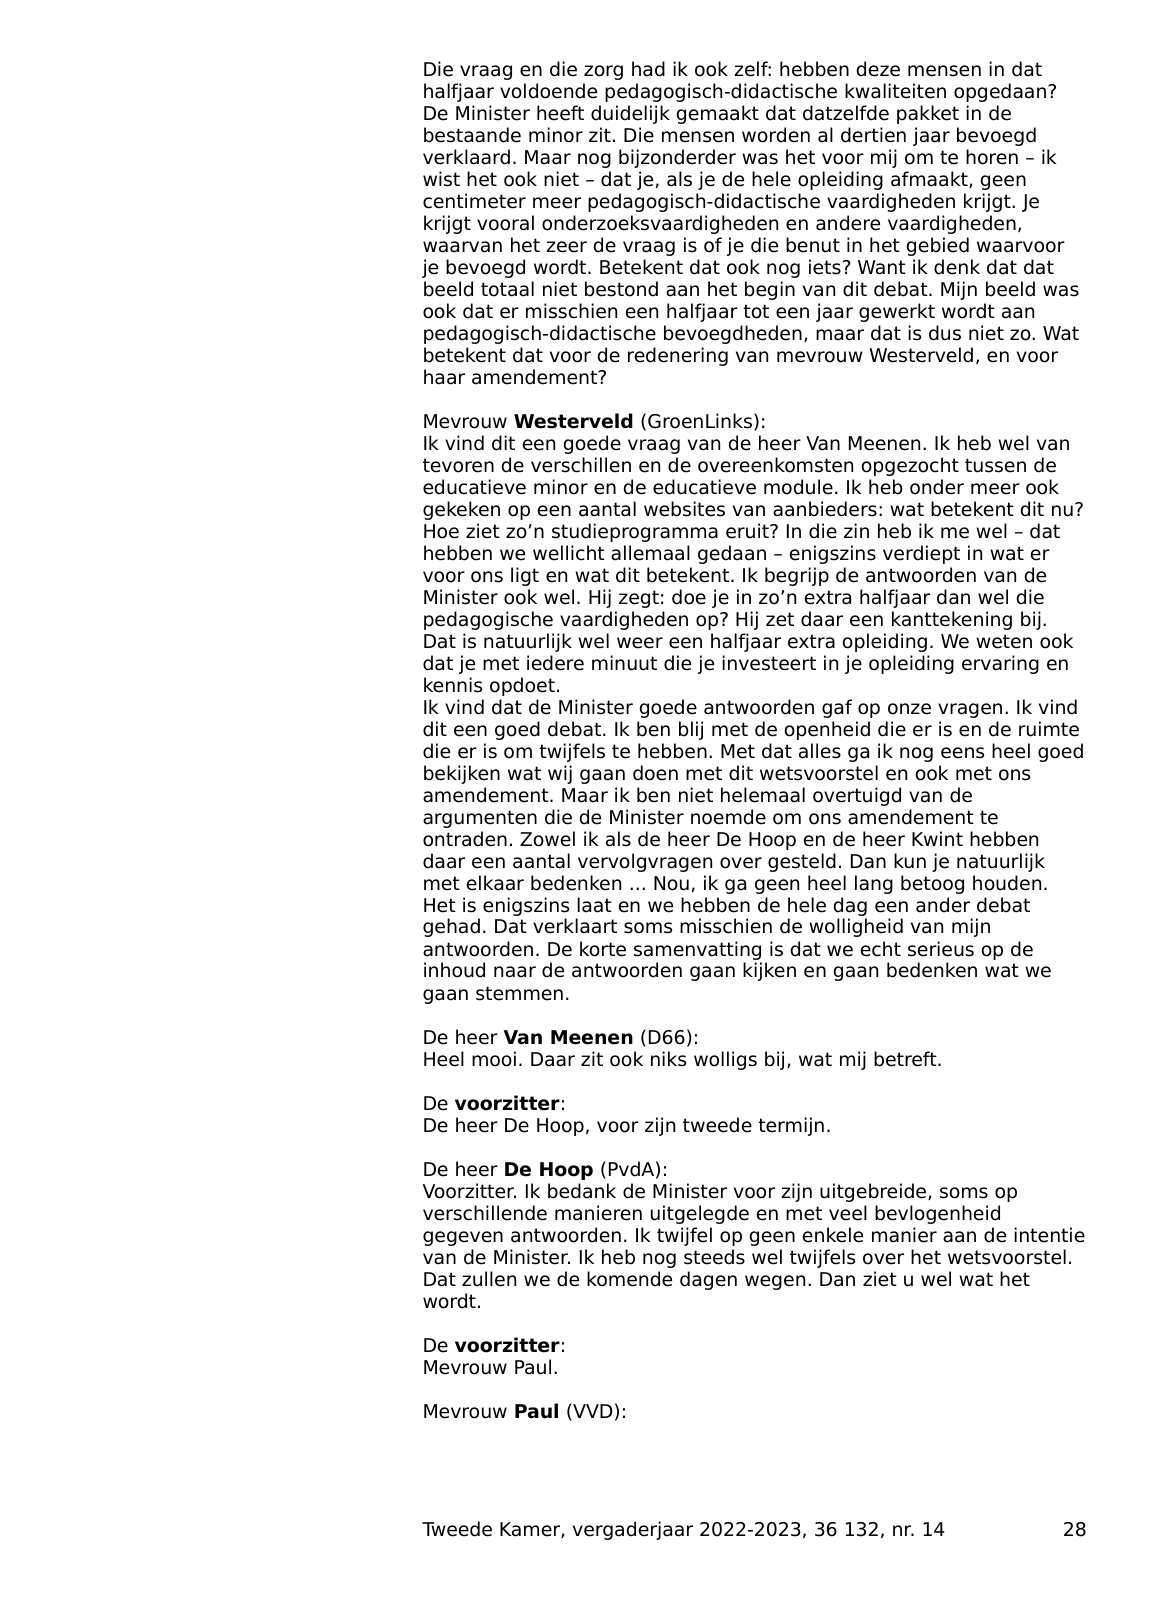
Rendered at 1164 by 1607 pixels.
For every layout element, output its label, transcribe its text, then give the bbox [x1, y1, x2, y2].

text Mevrouw Paul (VVD): [422, 1401, 1087, 1423]
text De heer De Hoop (PvdA): [422, 1159, 1087, 1181]
text De heer Van Meenen (D66): [422, 1027, 1087, 1048]
text De heer De Hoop, voor zijn tweede termijn. [422, 1115, 1087, 1137]
text Mevrouw Westerveld (GroenLinks): [422, 411, 1087, 433]
text Heel mooi. Daar zit ook niks wolligs bij, wat mij betreft. [422, 1048, 1087, 1071]
text De voorzitter: [422, 1093, 1087, 1115]
text Ik vind dit een goede vraag van de heer Van Meenen. Ik heb wel van tevoren de verschillen en de overeenkomsten opgezocht tussen de educatieve minor en de educatieve module. Ik heb onder meer ook gekeken op een aantal websites van aanbieders: wat betekent dit nu? Hoe ziet zo’n studieprogramma eruit? In die zin heb ik me wel – dat hebben we wellicht allemaal gedaan – enigszins verdiept in wat er voor ons ligt en wat dit betekent. Ik begrijp de antwoorden van de Minister ook wel. Hij zegt: doe je in zo’n extra halfjaar dan wel die pedagogische vaardigheden op? Hij zet daar een kanttekening bij. Dat is natuurlijk wel weer een halfjaar extra opleiding. We weten ook dat je met iedere minuut die je investeert in je opleiding ervaring en kennis opdoet. [422, 433, 1087, 697]
text Voorzitter. Ik bedank de Minister voor zijn uitgebreide, soms op verschillende manieren uitgelegde en met veel bevlogenheid gegeven antwoorden. Ik twijfel op geen enkele manier aan de intentie van de Minister. Ik heb nog steeds wel twijfels over het wetsvoorstel. Dat zullen we de komende dagen wegen. Dan ziet u wel wat het wordt. [422, 1181, 1087, 1313]
text De voorzitter: [422, 1335, 1087, 1357]
text Ik vind dat de Minister goede antwoorden gaf op onze vragen. Ik vind dit een goed debat. Ik ben blij met de openheid die er is en de ruimte die er is om twijfels te hebben. Met dat alles ga ik nog eens heel goed bekijken wat wij gaan doen met dit wetsvoorstel en ook met ons amendement. Maar ik ben niet helemaal overtuigd van de argumenten die de Minister noemde om ons amendement te ontraden. Zowel ik als de heer De Hoop en de heer Kwint hebben daar een aantal vervolgvragen over gesteld. Dan kun je natuurlijk met elkaar bedenken ... Nou, ik ga geen heel lang betoog houden. Het is enigszins laat en we hebben de hele dag een ander debat gehad. Dat verklaart soms misschien de wolligheid van mijn antwoorden. De korte samenvatting is dat we echt serieus op de inhoud naar de antwoorden gaan kijken en gaan bedenken wat we gaan stemmen. [422, 697, 1087, 1004]
text Mevrouw Paul. [422, 1357, 1087, 1379]
text Die vraag en die zorg had ik ook zelf: hebben deze mensen in dat halfjaar voldoende pedagogisch-didactische kwaliteiten opgedaan? De Minister heeft duidelijk gemaakt dat datzelfde pakket in de bestaande minor zit. Die mensen worden al dertien jaar bevoegd verklaard. Maar nog bijzonderder was het voor mij om te horen – ik wist het ook niet – dat je, als je de hele opleiding afmaakt, geen centimeter meer pedagogisch-didactische vaardigheden krijgt. Je krijgt vooral onderzoeksvaardigheden en andere vaardigheden, waarvan het zeer de vraag is of je die benut in het gebied waarvoor je bevoegd wordt. Betekent dat ook nog iets? Want ik denk dat dat beeld totaal niet bestond aan het begin van dit debat. Mijn beeld was ook dat er misschien een halfjaar tot een jaar gewerkt wordt aan pedagogisch-didactische bevoegdheden, maar dat is dus niet zo. Wat betekent dat voor de redenering van mevrouw Westerveld, en voor haar amendement? [422, 59, 1087, 389]
